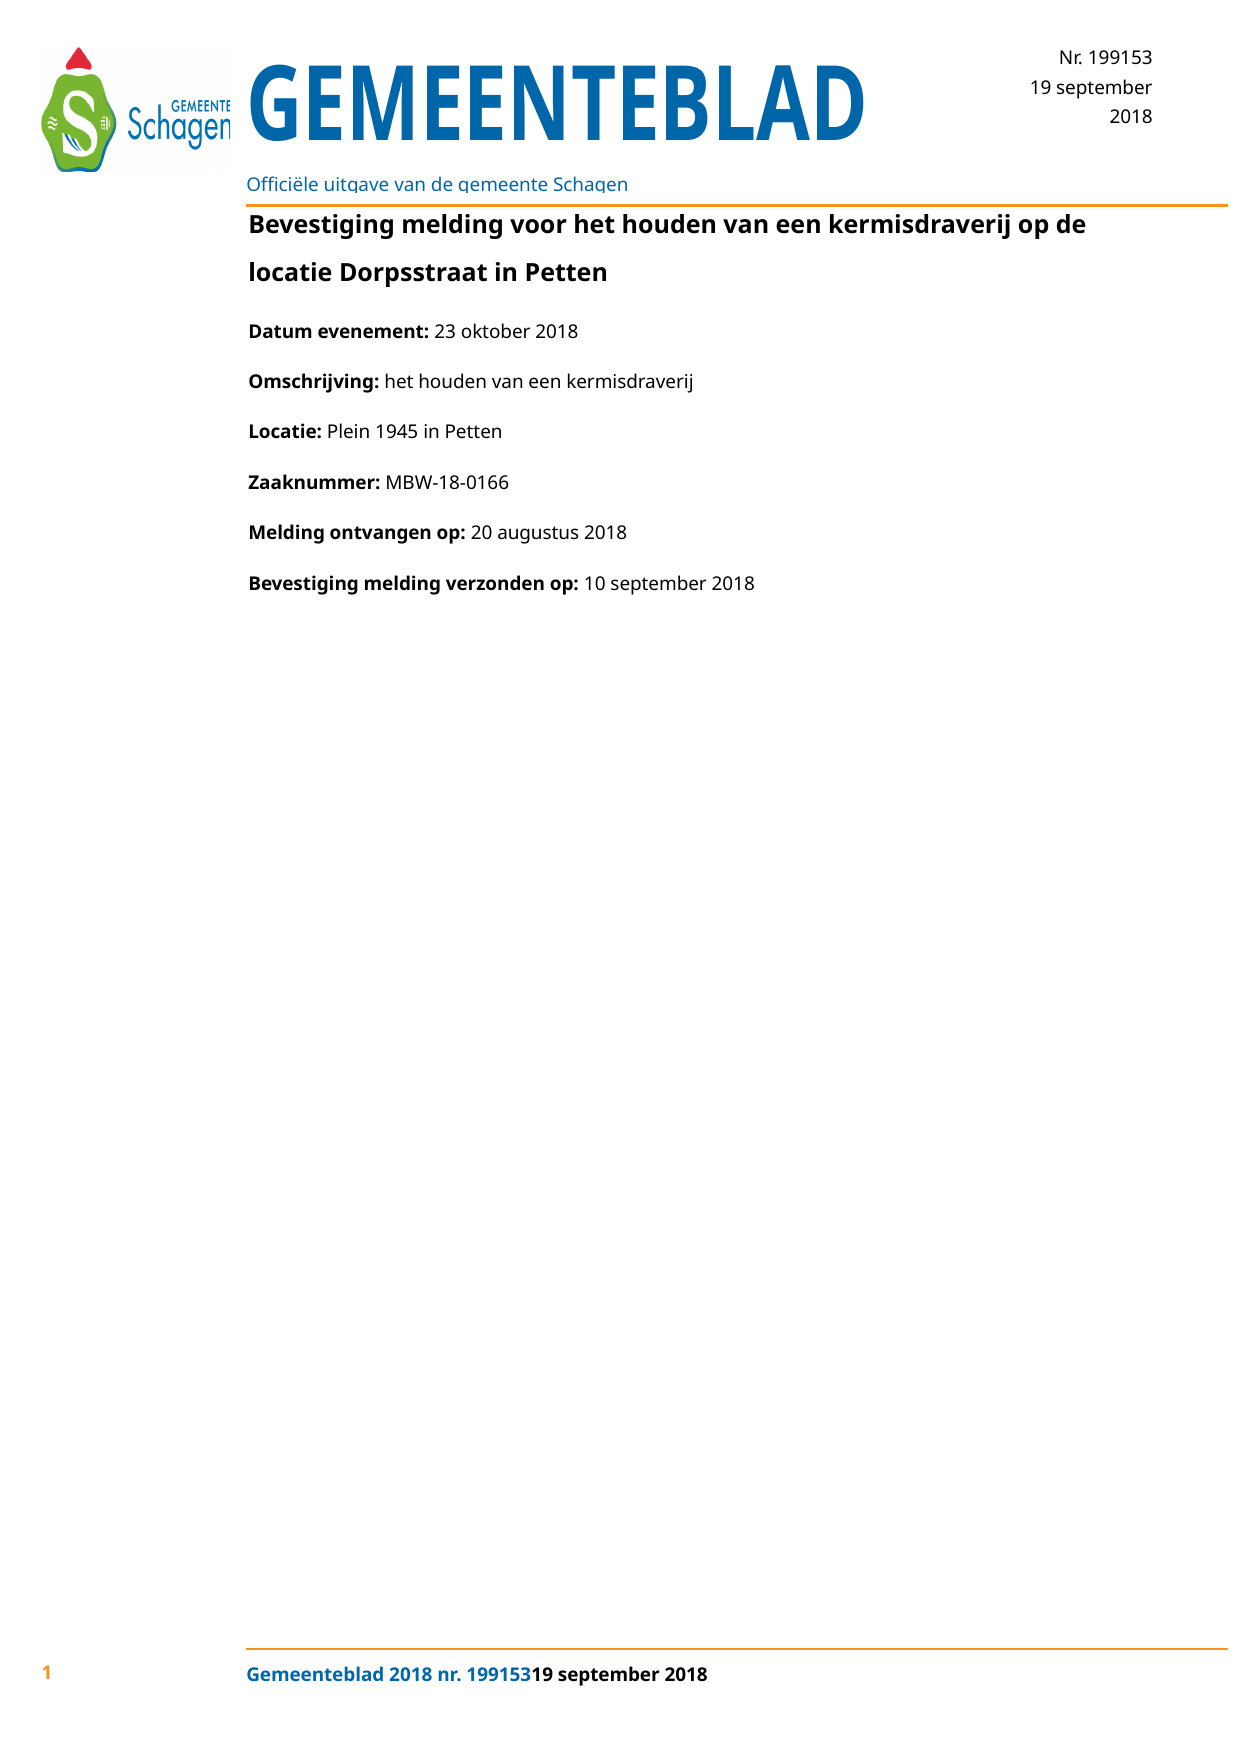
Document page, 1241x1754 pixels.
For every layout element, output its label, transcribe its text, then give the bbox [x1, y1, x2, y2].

text Melding ontvangen op: 20 augustus 2018 [248, 519, 1152, 545]
text Zaaknummer: MBW-18-0166 [248, 469, 1152, 495]
picture [41, 47, 231, 172]
text Datum evenement: 23 oktober 2018 [248, 318, 1152, 344]
text Omschrijving: het houden van een kermisdraverij [248, 368, 1152, 394]
text Locatie: Plein 1945 in Petten [248, 419, 1152, 444]
text Bevestiging melding verzonden op: 10 september 2018 [248, 570, 1152, 596]
text Bevestiging melding voor het houden van een kermisdraverij op de locatie Dorpsstraat in Petten [248, 207, 1152, 288]
